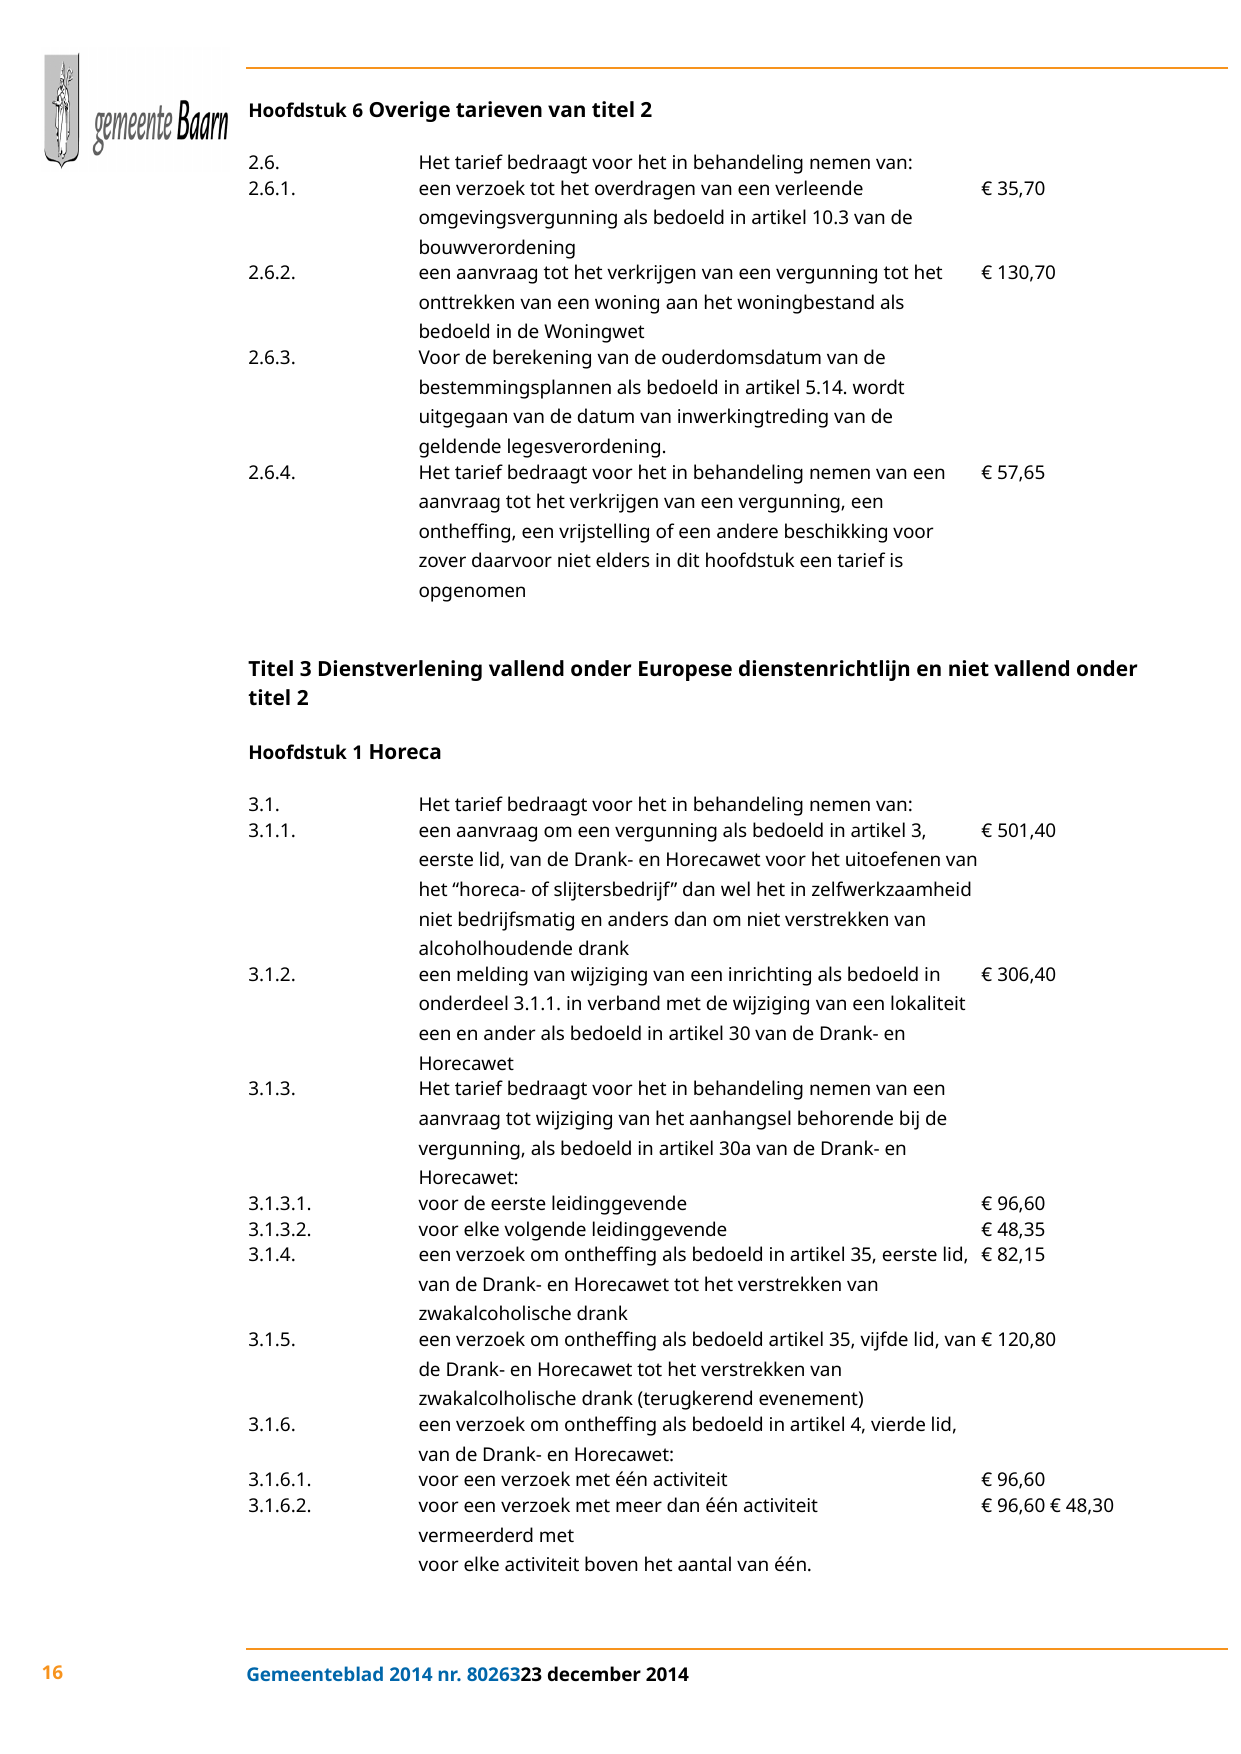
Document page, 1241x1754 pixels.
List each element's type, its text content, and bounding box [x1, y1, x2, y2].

table_cell 3.1.3. [248, 1076, 418, 1190]
table_cell 2.6.4. [248, 459, 418, 603]
table_cell € 96,60 € 48,30 [981, 1492, 1152, 1577]
table_cell 3.1.1. [248, 817, 418, 961]
table_cell 3.1.5. [248, 1326, 418, 1411]
table_cell € 306,40 [981, 961, 1152, 1076]
table_cell [981, 1411, 1152, 1467]
table_header Het tarief bedraagt voor het in behandeling nemen van: [418, 791, 981, 817]
table_cell voor de eerste leidinggevende [418, 1190, 981, 1216]
table_cell 2.6.3. [248, 345, 418, 459]
table_cell een aanvraag om een vergunning als bedoeld in artikel 3, eerste lid, van de Drank- en Horecawet voor het uitoefenen van het “horeca- of slijtersbedrijf” dan wel het in zelfwerkzaamheid niet bedrijfsmatig en anders dan om niet verstrekken van alcoholhoudende drank [418, 817, 981, 961]
table_cell € 48,35 [981, 1216, 1152, 1241]
table_header 3.1. [248, 791, 418, 817]
text Hoofdstuk 1 Horeca [248, 737, 1152, 766]
table_header [981, 791, 1152, 817]
table_cell 3.1.6. [248, 1411, 418, 1467]
picture [41, 47, 231, 172]
table_cell 3.1.3.1. [248, 1190, 418, 1216]
table_header 2.6. [248, 149, 418, 175]
table_cell een verzoek om ontheffing als bedoeld in artikel 4, vierde lid, van de Drank- en Horecawet: [418, 1411, 981, 1467]
table_cell 3.1.6.2. [248, 1492, 418, 1577]
table_cell voor een verzoek met één activiteit [418, 1467, 981, 1492]
table_cell 3.1.4. [248, 1241, 418, 1326]
table_cell voor een verzoek met meer dan één activiteit vermeerderd met voor elke activiteit boven het aantal van één. [418, 1492, 981, 1577]
table_cell 2.6.2. [248, 260, 418, 344]
table_cell voor elke volgende leidinggevende [418, 1216, 981, 1241]
table_cell een verzoek om ontheffing als bedoeld artikel 35, vijfde lid, van de Drank- en Horecawet tot het verstrekken van zwakalcolholische drank (terugkerend evenement) [418, 1326, 981, 1411]
table_cell Voor de berekening van de ouderdomsdatum van de bestemmingsplannen als bedoeld in artikel 5.14. wordt uitgegaan van de datum van inwerkingtreding van de geldende legesverordening. [418, 345, 981, 459]
table_cell Het tarief bedraagt voor het in behandeling nemen van een aanvraag tot wijziging van het aanhangsel behorende bij de vergunning, als bedoeld in artikel 30a van de Drank- en Horecawet: [418, 1076, 981, 1190]
table_cell € 120,80 [981, 1326, 1152, 1411]
table_cell € 57,65 [981, 459, 1152, 603]
table_cell een melding van wijziging van een inrichting als bedoeld in onderdeel 3.1.1. in verband met de wijziging van een lokaliteit een en ander als bedoeld in artikel 30 van de Drank- en Horecawet [418, 961, 981, 1076]
table_cell een aanvraag tot het verkrijgen van een vergunning tot het onttrekken van een woning aan het woningbestand als bedoeld in de Woningwet [418, 260, 981, 344]
table_header [981, 149, 1152, 175]
table_header Het tarief bedraagt voor het in behandeling nemen van: [418, 149, 981, 175]
table_cell € 82,15 [981, 1241, 1152, 1326]
table_cell een verzoek tot het overdragen van een verleende omgevingsvergunning als bedoeld in artikel 10.3 van de bouwverordening [418, 175, 981, 259]
table_cell € 130,70 [981, 260, 1152, 344]
table_cell [981, 1076, 1152, 1190]
table_cell 3.1.2. [248, 961, 418, 1076]
table_cell 3.1.3.2. [248, 1216, 418, 1241]
table_cell € 96,60 [981, 1190, 1152, 1216]
table_cell € 35,70 [981, 175, 1152, 259]
table_cell een verzoek om ontheffing als bedoeld in artikel 35, eerste lid, van de Drank- en Horecawet tot het verstrekken van zwakalcoholische drank [418, 1241, 981, 1326]
text Hoofdstuk 6 Overige tarieven van titel 2 [248, 95, 1152, 123]
table_cell 2.6.1. [248, 175, 418, 259]
text Titel 3 Dienstverlening vallend onder Europese dienstenrichtlijn en niet vallend onder titel 2 [248, 654, 1152, 711]
table_cell € 501,40 [981, 817, 1152, 961]
table_cell € 96,60 [981, 1467, 1152, 1492]
table_cell Het tarief bedraagt voor het in behandeling nemen van een aanvraag tot het verkrijgen van een vergunning, een ontheffing, een vrijstelling of een andere beschikking voor zover daarvoor niet elders in dit hoofdstuk een tarief is opgenomen [418, 459, 981, 603]
table_cell [981, 345, 1152, 459]
table_cell 3.1.6.1. [248, 1467, 418, 1492]
